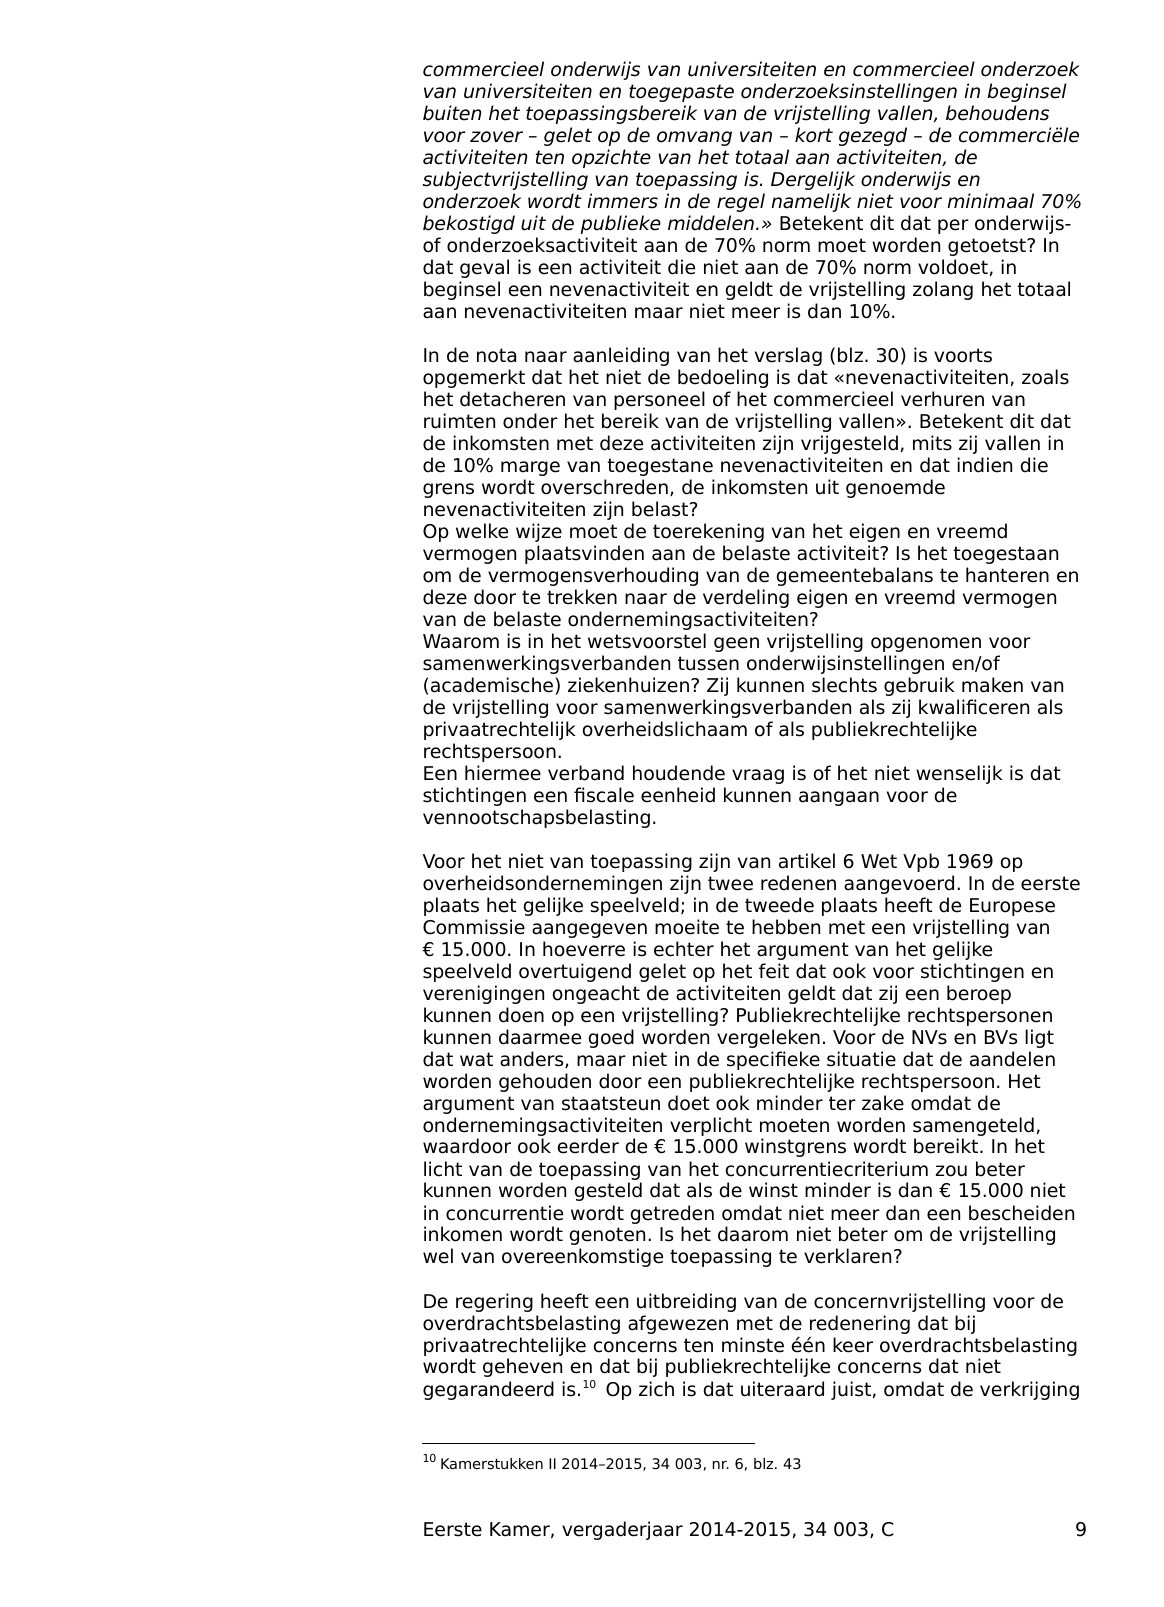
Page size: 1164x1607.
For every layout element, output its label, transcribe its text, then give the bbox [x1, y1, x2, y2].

text De regering heeft een uitbreiding van de concernvrijstelling voor de overdrachtsbelasting afgewezen met de redenering dat bij privaatrechtelijke concerns ten minste één keer overdrachtsbelasting wordt geheven en dat bij publiekrechtelijke concerns dat niet gegarandeerd is. Op zich is dat uiteraard juist, omdat de verkrijging [422, 1291, 1087, 1400]
text Voor het niet van toepassing zijn van artikel 6 Wet Vpb 1969 op overheidsondernemingen zijn twee redenen aangevoerd. In de eerste plaats het gelijke speelveld; in de tweede plaats heeft de Europese Commissie aangegeven moeite te hebben met een vrijstelling van € 15.000. In hoeverre is echter het argument van het gelijke speelveld overtuigend gelet op het feit dat ook voor stichtingen en verenigingen ongeacht de activiteiten geldt dat zij een beroep kunnen doen op een vrijstelling? Publiekrechtelijke rechtspersonen kunnen daarmee goed worden vergeleken. Voor de NVs en BVs ligt dat wat anders, maar niet in de specifieke situatie dat de aandelen worden gehouden door een publiekrechtelijke rechtspersoon. Het argument van staatsteun doet ook minder ter zake omdat de ondernemingsactiviteiten verplicht moeten worden samengeteld, waardoor ook eerder de € 15.000 winstgrens wordt bereikt. In het licht van de toepassing van het concurrentiecriterium zou beter kunnen worden gesteld dat als de winst minder is dan € 15.000 niet in concurrentie wordt getreden omdat niet meer dan een bescheiden inkomen wordt genoten. Is het daarom niet beter om de vrijstelling wel van overeenkomstige toepassing te verklaren? [422, 851, 1087, 1268]
text Kamerstukken II 2014–2015, 34 003, nr. 6, blz. 43 [422, 1452, 1087, 1474]
text Waarom is in het wetsvoorstel geen vrijstelling opgenomen voor samenwerkingsverbanden tussen onderwijsinstellingen en/of (academische) ziekenhuizen? Zij kunnen slechts gebruik maken van de vrijstelling voor samenwerkingsverbanden als zij kwalificeren als privaatrechtelijk overheidslichaam of als publiekrechtelijke rechtspersoon. [422, 631, 1087, 763]
text Op welke wijze moet de toerekening van het eigen en vreemd vermogen plaatsvinden aan de belaste activiteit? Is het toegestaan om de vermogensverhouding van de gemeentebalans te hanteren en deze door te trekken naar de verdeling eigen en vreemd vermogen van de belaste ondernemingsactiviteiten? [422, 521, 1087, 631]
text Een hiermee verband houdende vraag is of het niet wenselijk is dat stichtingen een fiscale eenheid kunnen aangaan voor de vennootschapsbelasting. [422, 763, 1087, 828]
text commercieel onderwijs van universiteiten en commercieel onderzoek van universiteiten en toegepaste onderzoeksinstellingen in beginsel buiten het toepassingsbereik van de vrijstelling vallen, behoudens voor zover – gelet op de omvang van – kort gezegd – de commerciële activiteiten ten opzichte van het totaal aan activiteiten, de subjectvrijstelling van toepassing is. Dergelijk onderwijs en onderzoek wordt immers in de regel namelijk niet voor minimaal 70% bekostigd uit de publieke middelen.» Betekent dit dat per onderwijs- of onderzoeksactiviteit aan de 70% norm moet worden getoetst? In dat geval is een activiteit die niet aan de 70% norm voldoet, in beginsel een nevenactiviteit en geldt de vrijstelling zolang het totaal aan nevenactiviteiten maar niet meer is dan 10%. [422, 59, 1087, 323]
text In de nota naar aanleiding van het verslag (blz. 30) is voorts opgemerkt dat het niet de bedoeling is dat «nevenactiviteiten, zoals het detacheren van personeel of het commercieel verhuren van ruimten onder het bereik van de vrijstelling vallen». Betekent dit dat de inkomsten met deze activiteiten zijn vrijgesteld, mits zij vallen in de 10% marge van toegestane nevenactiviteiten en dat indien die grens wordt overschreden, de inkomsten uit genoemde nevenactiviteiten zijn belast? [422, 345, 1087, 521]
